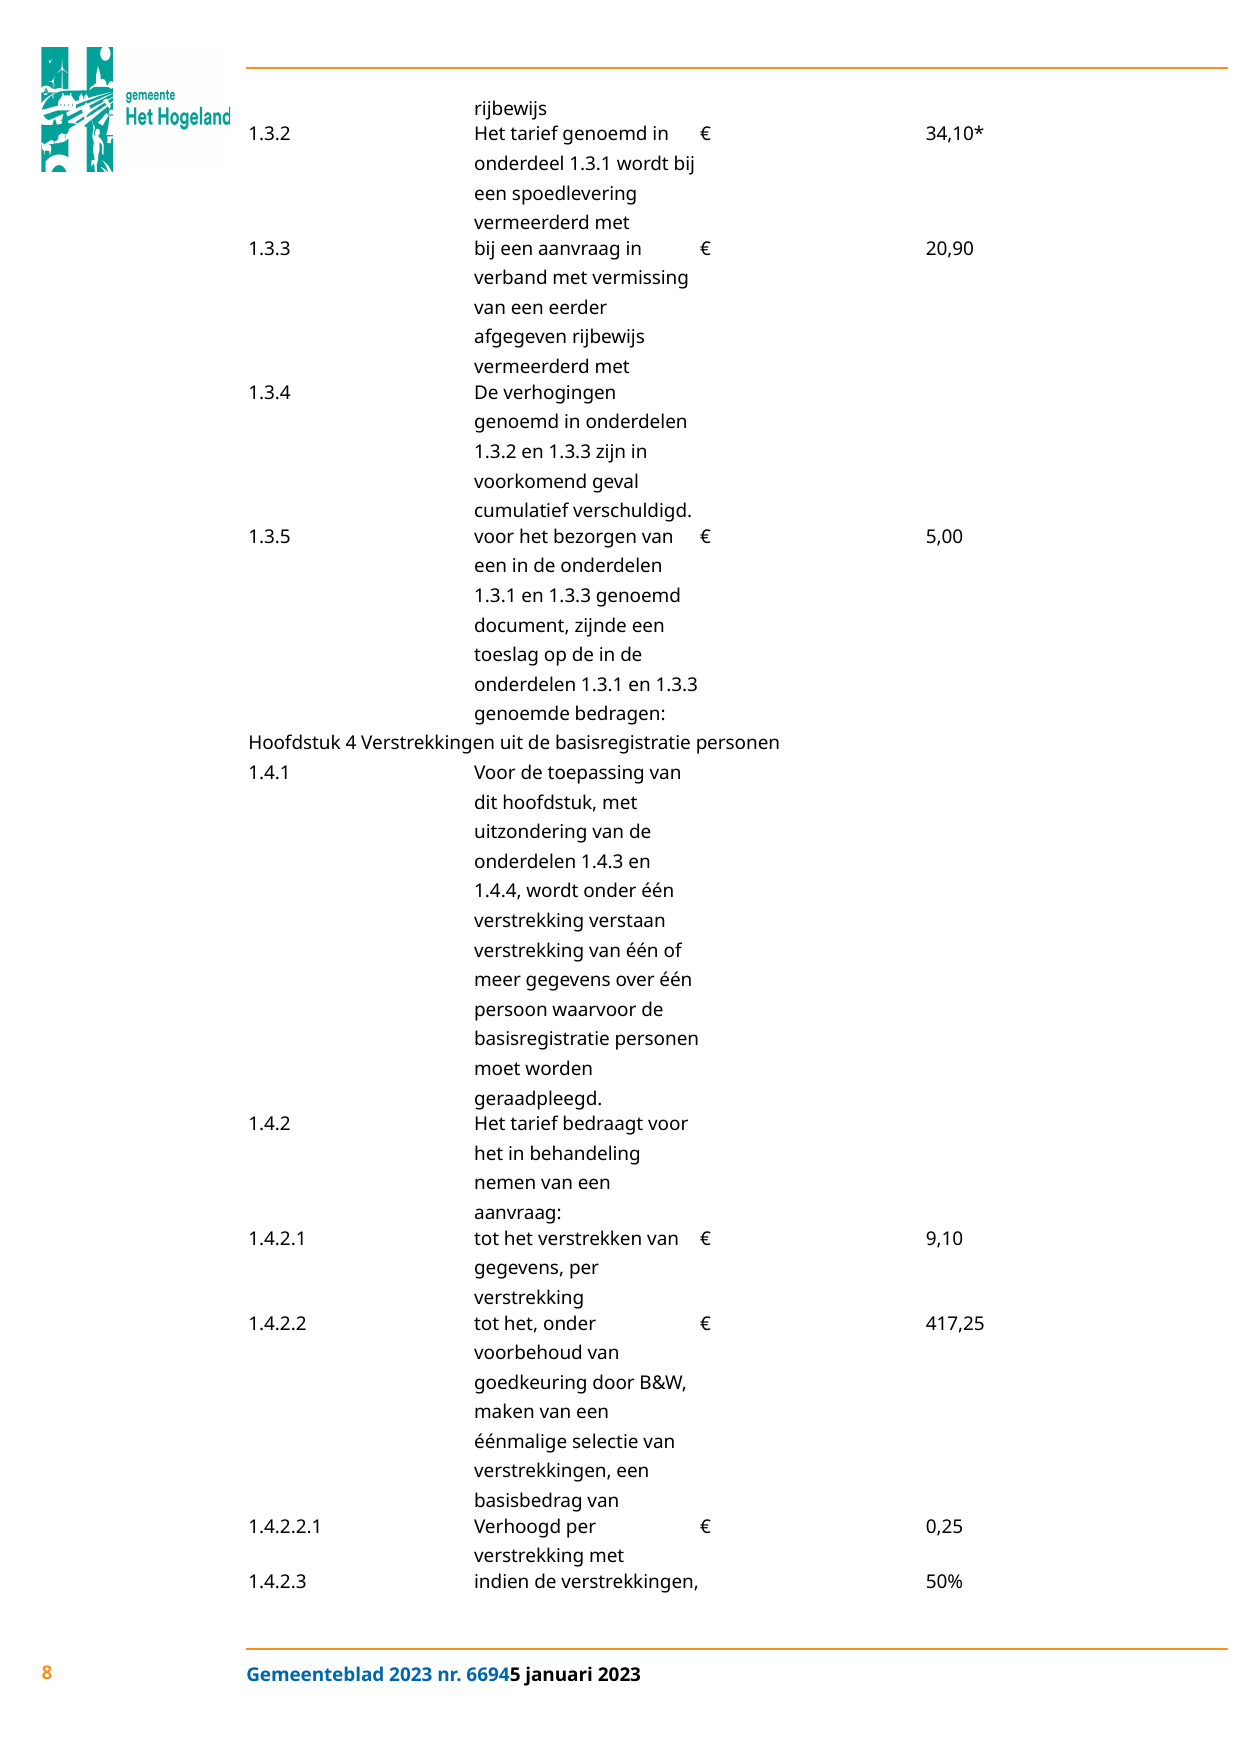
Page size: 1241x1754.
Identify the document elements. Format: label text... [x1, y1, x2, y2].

text Hoofdstuk 4 Verstrekkingen uit de basisregistratie personen [248, 729, 1152, 755]
table_cell 1.3.5 [248, 523, 474, 726]
table_cell tot het verstrekken van gegevens, per verstrekking [474, 1225, 700, 1310]
table_cell € [700, 1310, 926, 1513]
table_header [700, 759, 926, 1110]
table_cell indien de verstrekkingen, [474, 1568, 700, 1594]
table_cell 1.4.2 [248, 1110, 474, 1225]
table_cell [926, 379, 1152, 523]
table_cell voor het bezorgen van een in de onderdelen 1.3.1 en 1.3.3 genoemd document, zijnde een toeslag op de in de onderdelen 1.3.1 en 1.3.3 genoemde bedragen: [474, 523, 700, 726]
table_header Voor de toepassing van dit hoofdstuk, met uitzondering van de onderdelen 1.4.3 en 1.4.4, wordt onder één verstrekking verstaan verstrekking van één of meer gegevens over één persoon waarvoor de basisregistratie personen moet worden geraadpleegd. [474, 759, 700, 1110]
table_cell € [700, 235, 926, 379]
table_cell De verhogingen genoemd in onderdelen 1.3.2 en 1.3.3 zijn in voorkomend geval cumulatief verschuldigd. [474, 379, 700, 523]
table_cell € [700, 1225, 926, 1310]
table_cell [926, 1110, 1152, 1225]
table_header [926, 759, 1152, 1110]
table_header 1.4.1 [248, 759, 474, 1110]
table_cell 1.3.2 [248, 121, 474, 235]
table_header [700, 95, 926, 121]
table_cell 1.4.2.1 [248, 1225, 474, 1310]
table_cell 34,10* [926, 121, 1152, 235]
table_cell 5,00 [926, 523, 1152, 726]
table_cell Verhoogd per verstrekking met [474, 1513, 700, 1568]
table_cell Het tarief genoemd in onderdeel 1.3.1 wordt bij een spoedlevering vermeerderd met [474, 121, 700, 235]
table_header [248, 95, 474, 121]
table_cell tot het, onder voorbehoud van goedkeuring door B&W, maken van een éénmalige selectie van verstrekkingen, een basisbedrag van [474, 1310, 700, 1513]
table_cell bij een aanvraag in verband met vermissing van een eerder afgegeven rijbewijs vermeerderd met [474, 235, 700, 379]
table_cell € [700, 1513, 926, 1568]
table_cell € [700, 121, 926, 235]
table_cell 1.3.4 [248, 379, 474, 523]
table_header [926, 95, 1152, 121]
table_cell 50% [926, 1568, 1152, 1594]
table_cell [700, 1568, 926, 1594]
table_cell 417,25 [926, 1310, 1152, 1513]
table_cell 1.3.3 [248, 235, 474, 379]
table_cell 1.4.2.3 [248, 1568, 474, 1594]
table_cell Het tarief bedraagt voor het in behandeling nemen van een aanvraag: [474, 1110, 700, 1225]
table_cell [700, 1110, 926, 1225]
table_header rijbewijs [474, 95, 700, 121]
table_cell 20,90 [926, 235, 1152, 379]
table_cell [700, 379, 926, 523]
table_cell 0,25 [926, 1513, 1152, 1568]
table_cell 9,10 [926, 1225, 1152, 1310]
table_cell € [700, 523, 926, 726]
picture [41, 47, 231, 172]
table_cell 1.4.2.2.1 [248, 1513, 474, 1568]
table_cell 1.4.2.2 [248, 1310, 474, 1513]
